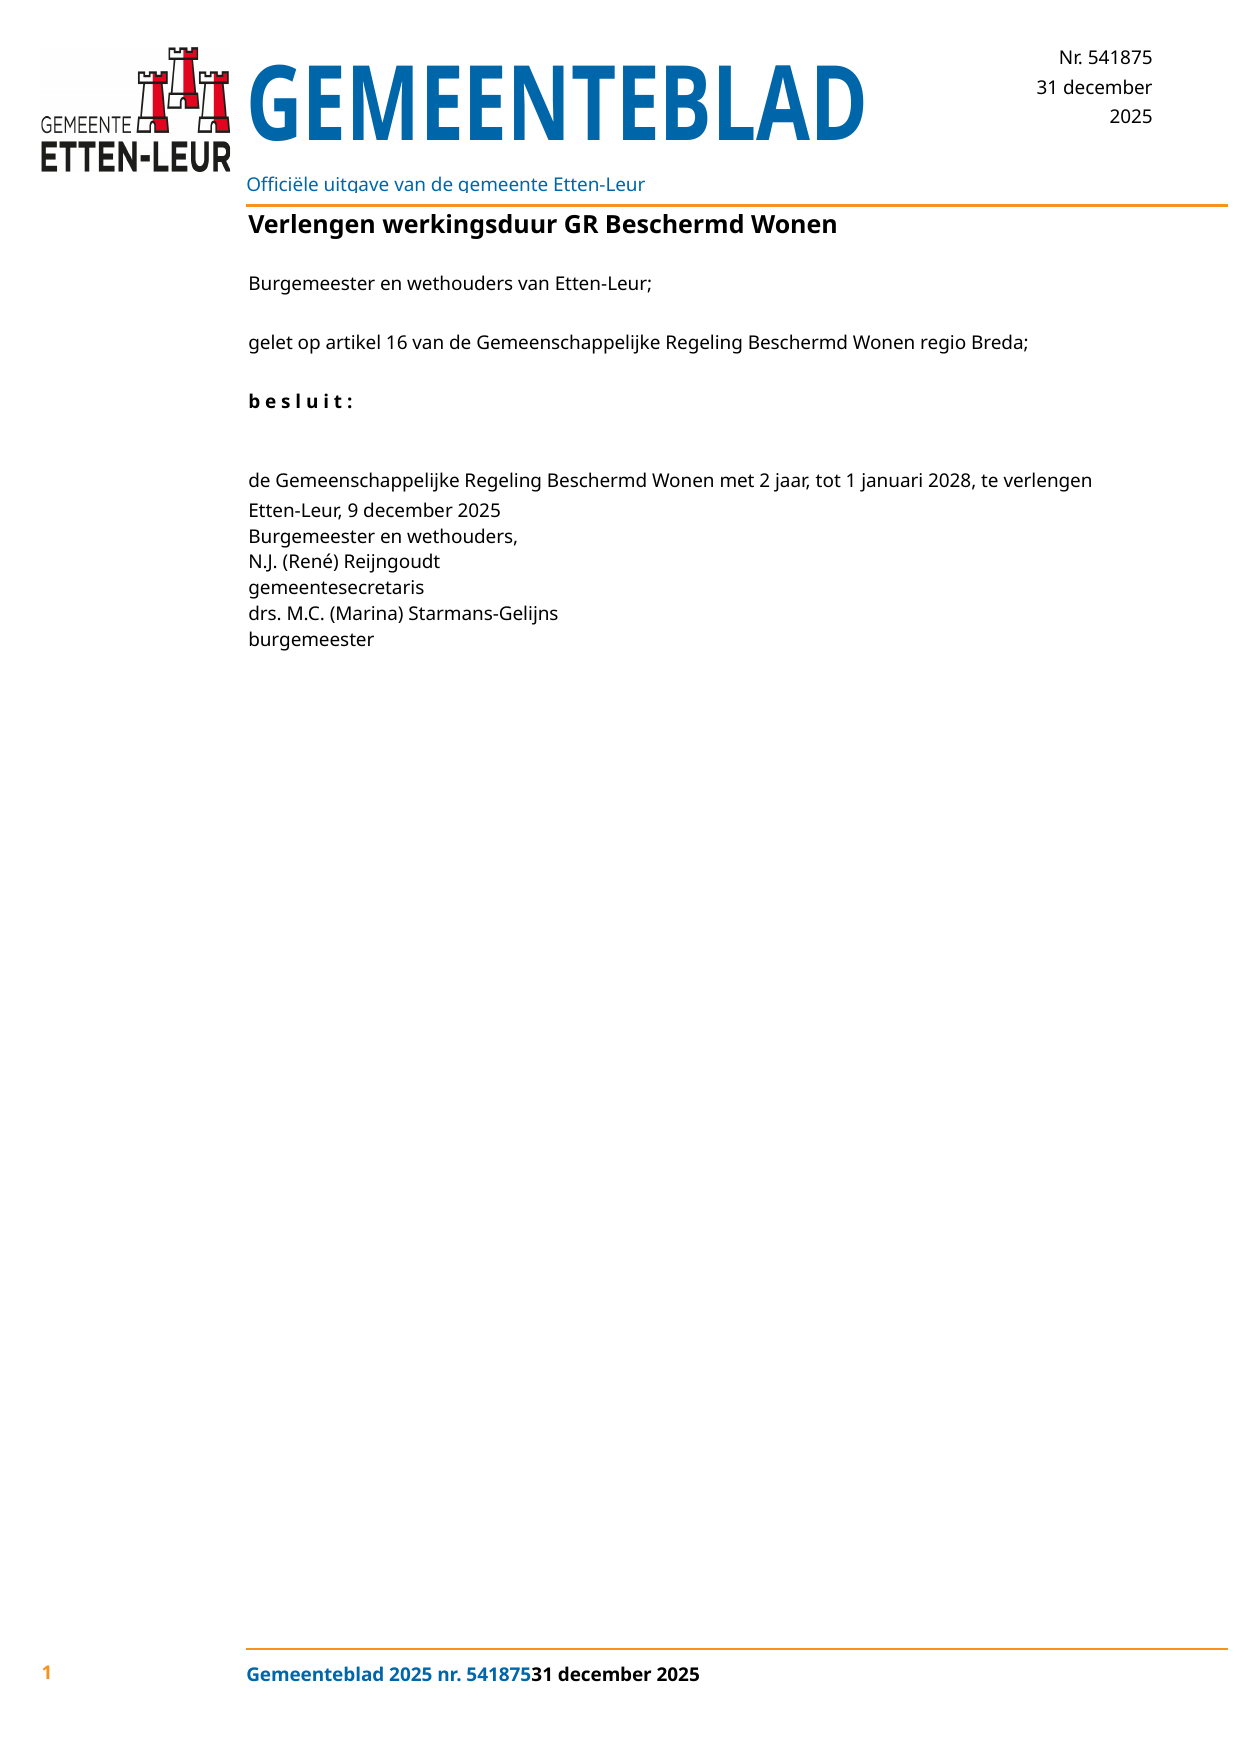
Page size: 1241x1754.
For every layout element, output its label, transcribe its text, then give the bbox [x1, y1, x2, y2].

text drs. M.C. (Marina) Starmans-Gelijns [248, 600, 1152, 626]
text burgemeester [248, 626, 1152, 651]
text gemeentesecretaris [248, 574, 1152, 600]
text de Gemeenschappelijke Regeling Beschermd Wonen met 2 jaar, tot 1 januari 2028, te verlengen [248, 467, 1152, 493]
picture [41, 47, 231, 172]
text N.J. (René) Reijngoudt [248, 548, 1152, 574]
text Etten-Leur, 9 december 2025 [248, 497, 1152, 523]
text Burgemeester en wethouders van Etten-Leur; [248, 270, 1152, 296]
text gelet op artikel 16 van de Gemeenschappelijke Regeling Beschermd Wonen regio Breda; [248, 329, 1152, 355]
text Burgemeester en wethouders, [248, 523, 1152, 548]
text Verlengen werkingsduur GR Beschermd Wonen [248, 207, 1152, 241]
text b e s l u i t : [248, 389, 1152, 414]
